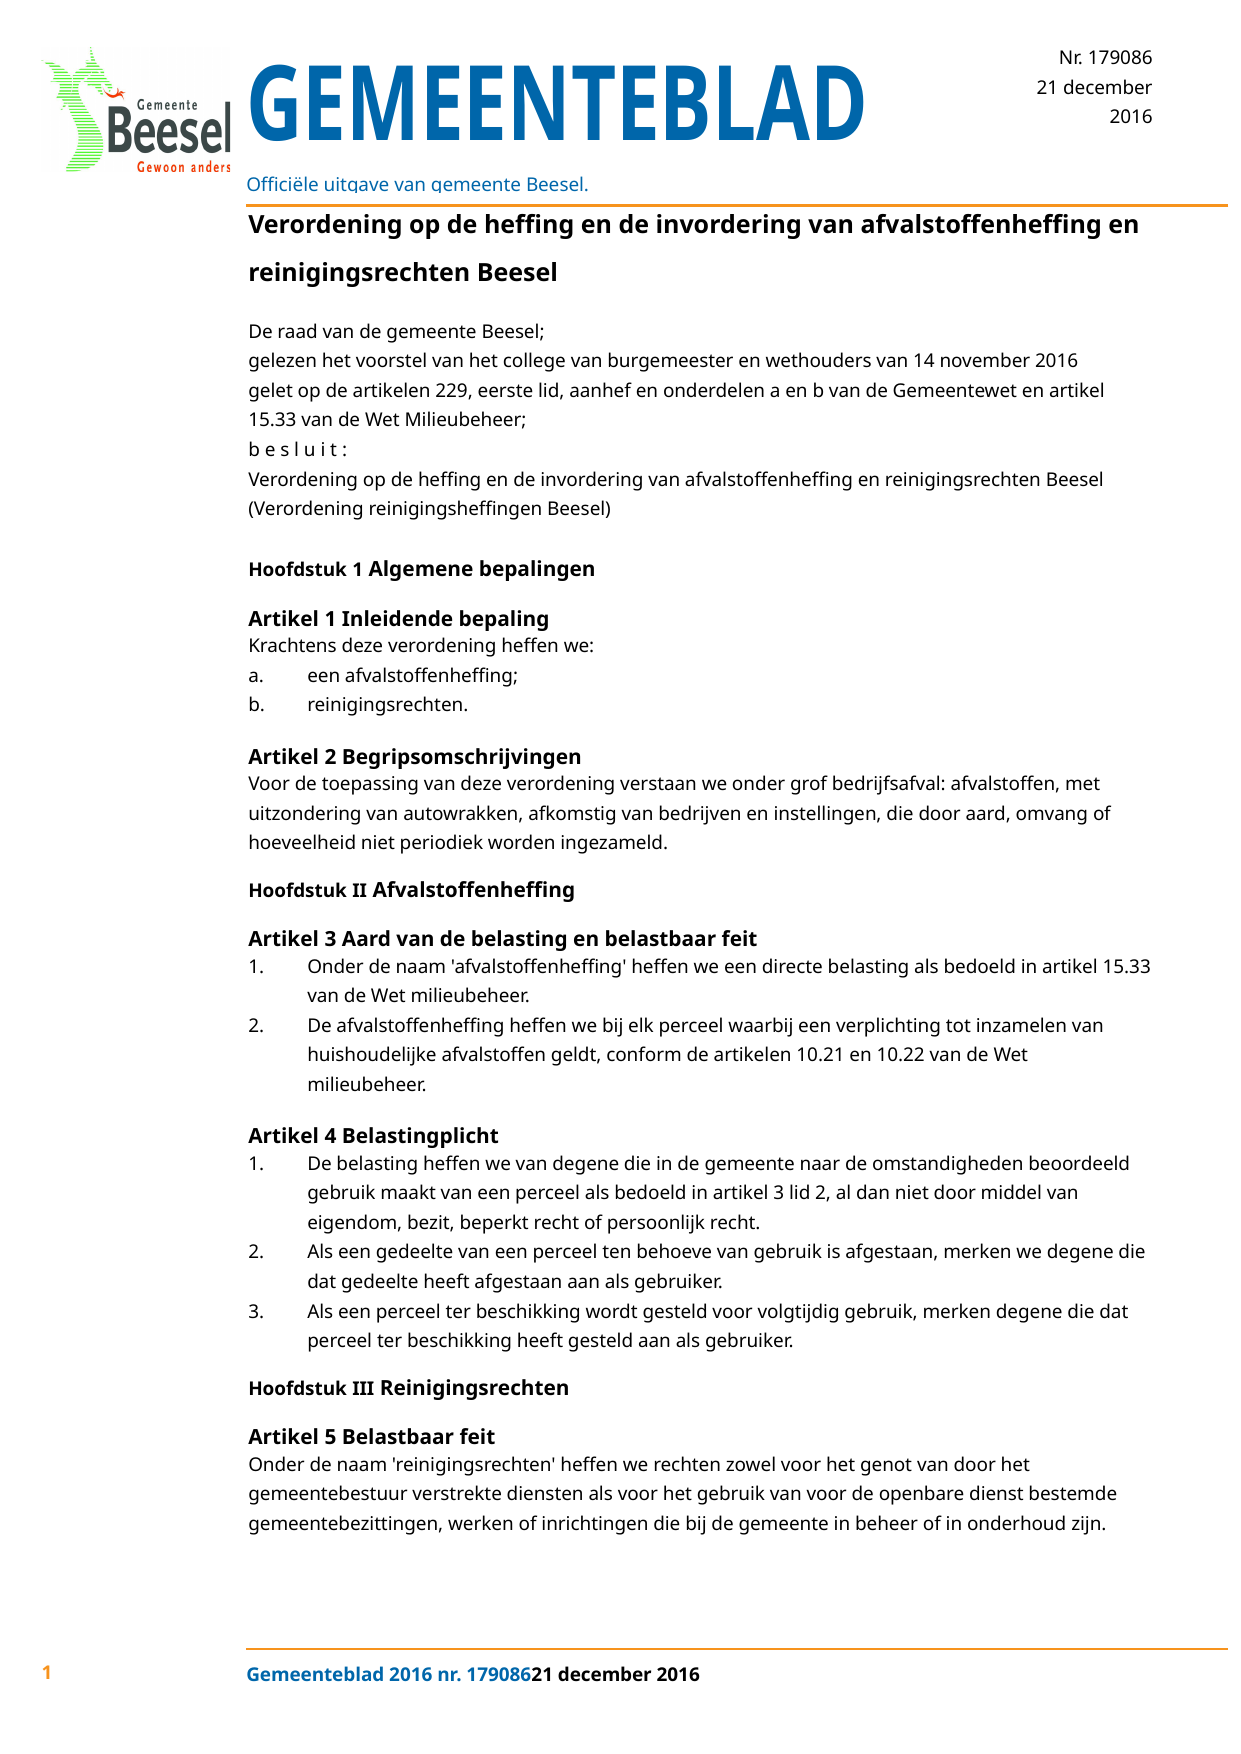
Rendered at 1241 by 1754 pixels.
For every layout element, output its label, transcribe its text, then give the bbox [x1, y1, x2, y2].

list Als een perceel ter beschikking wordt gesteld voor volgtijdig gebruik, merken degene die dat perceel ter beschikking heeft gesteld aan als gebruiker. [248, 1298, 1152, 1353]
text Artikel 3 Aard van de belasting en belastbaar feit [248, 924, 1152, 953]
text b e s l u i t : [248, 436, 1152, 462]
text Onder de naam 'reinigingsrechten' heffen we rechten zowel voor het genot van door het gemeentebestuur verstrekte diensten als voor het gebruik van voor de openbare dienst bestemde gemeentebezittingen, werken of inrichtingen die bij de gemeente in beheer of in onderhoud zijn. [248, 1451, 1152, 1536]
list De afvalstoffenheffing heffen we bij elk perceel waarbij een verplichting tot inzamelen van huishoudelijke afvalstoffen geldt, conform de artikelen 10.21 en 10.22 van de Wet milieubeheer. [248, 1012, 1152, 1097]
text Artikel 2 Begripsomschrijvingen [248, 742, 1152, 770]
text Verordening op de heffing en de invordering van afvalstoffenheffing en reinigingsrechten Beesel [248, 466, 1152, 492]
text Artikel 4 Belastingplicht [248, 1122, 1152, 1150]
text Krachtens deze verordening heffen we: [248, 632, 1152, 658]
list een afvalstoffenheffing; [248, 662, 1152, 688]
text Voor de toepassing van deze verordening verstaan we onder grof bedrijfsafval: afvalstoffen, met uitzondering van autowrakken, afkomstig van bedrijven en instellingen, die door aard, omvang of hoeveelheid niet periodiek worden ingezameld. [248, 770, 1152, 855]
list De belasting heffen we van degene die in de gemeente naar de omstandigheden beoordeeld gebruik maakt van een perceel als bedoeld in artikel 3 lid 2, al dan niet door middel van eigendom, bezit, beperkt recht of persoonlijk recht. [248, 1150, 1152, 1235]
text Verordening op de heffing en de invordering van afvalstoffenheffing en reinigingsrechten Beesel [248, 207, 1152, 288]
list Onder de naam 'afvalstoffenheffing' heffen we een directe belasting als bedoeld in artikel 15.33 van de Wet milieubeheer. [248, 953, 1152, 1008]
text gelet op de artikelen 229, eerste lid, aanhef en onderdelen a en b van de Gemeentewet en artikel 15.33 van de Wet Milieubeheer; [248, 377, 1152, 432]
text Hoofdstuk III Reinigingsrechten [248, 1373, 1152, 1402]
text Hoofdstuk II Afvalstoffenheffing [248, 875, 1152, 903]
text Hoofdstuk 1 Algemene bepalingen [248, 554, 1152, 583]
text gelezen het voorstel van het college van burgemeester en wethouders van 14 november 2016 [248, 347, 1152, 373]
text De raad van de gemeente Beesel; [248, 318, 1152, 344]
picture [41, 47, 231, 172]
text Artikel 1 Inleidende bepaling [248, 604, 1152, 632]
list reinigingsrechten. [248, 691, 1152, 717]
text Artikel 5 Belastbaar feit [248, 1422, 1152, 1451]
list Als een gedeelte van een perceel ten behoeve van gebruik is afgestaan, merken we degene die dat gedeelte heeft afgestaan aan als gebruiker. [248, 1239, 1152, 1294]
text (Verordening reinigingsheffingen Beesel) [248, 495, 1152, 521]
